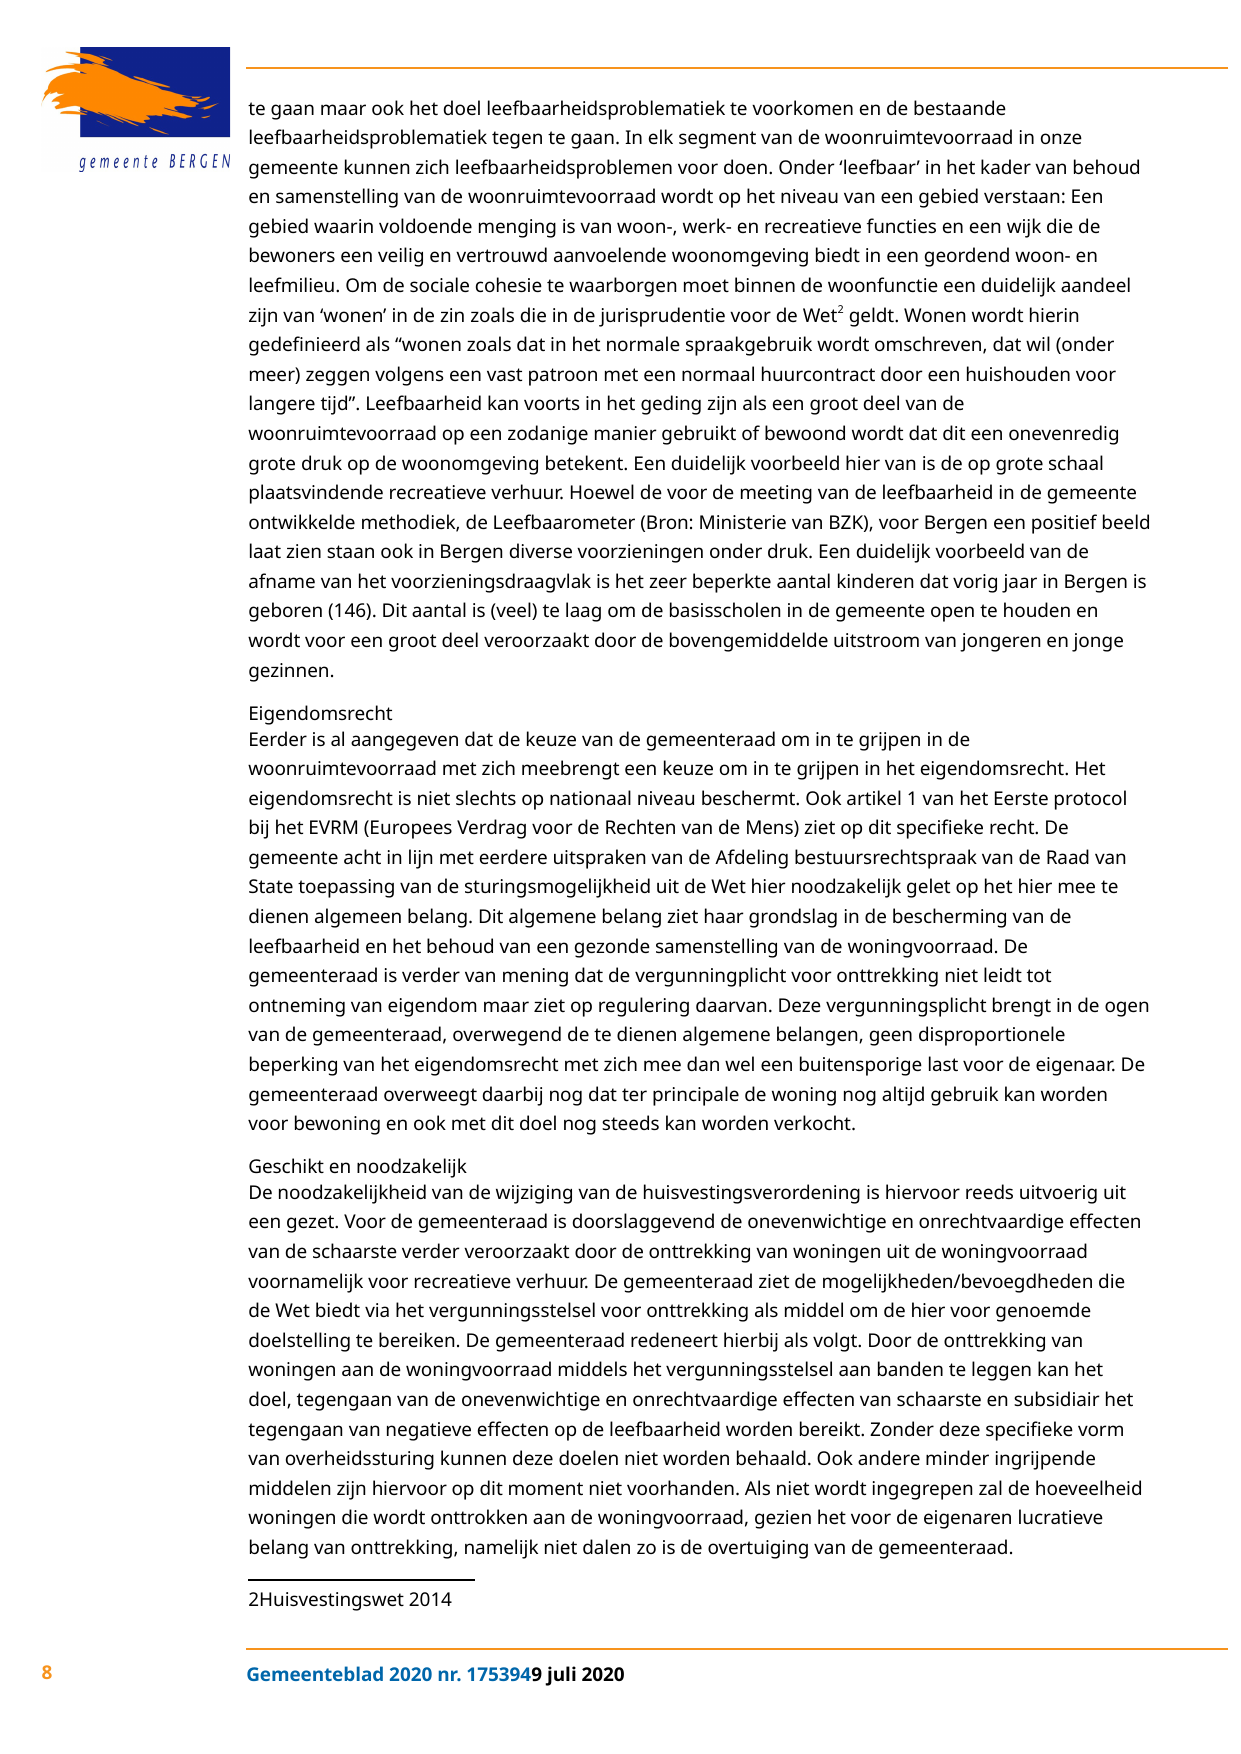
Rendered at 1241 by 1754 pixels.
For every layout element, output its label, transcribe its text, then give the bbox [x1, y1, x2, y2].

text De noodzakelijkheid van de wijziging van de huisvestingsverordening is hiervoor reeds uitvoerig uit een gezet. Voor de gemeenteraad is doorslaggevend de onevenwichtige en onrechtvaardige effecten van de schaarste verder veroorzaakt door de onttrekking van woningen uit de woningvoorraad voornamelijk voor recreatieve verhuur. De gemeenteraad ziet de mogelijkheden/bevoegdheden die de Wet biedt via het vergunningsstelsel voor onttrekking als middel om de hier voor genoemde doelstelling te bereiken. De gemeenteraad redeneert hierbij als volgt. Door de onttrekking van woningen aan de woningvoorraad middels het vergunningsstelsel aan banden te leggen kan het doel, tegengaan van de onevenwichtige en onrechtvaardige effecten van schaarste en subsidiair het tegengaan van negatieve effecten op de leefbaarheid worden bereikt. Zonder deze specifieke vorm van overheidssturing kunnen deze doelen niet worden behaald. Ook andere minder ingrijpende middelen zijn hiervoor op dit moment niet voorhanden. Als niet wordt ingegrepen zal de hoeveelheid woningen die wordt onttrokken aan de woningvoorraad, gezien het voor de eigenaren lucratieve belang van onttrekking, namelijk niet dalen zo is de overtuiging van de gemeenteraad. [248, 1179, 1152, 1560]
text Huisvestingswet 2014 [248, 1586, 1152, 1612]
text te gaan maar ook het doel leefbaarheidsproblematiek te voorkomen en de bestaande leefbaarheidsproblematiek tegen te gaan. In elk segment van de woonruimtevoorraad in onze gemeente kunnen zich leefbaarheidsproblemen voor doen. Onder ‘leefbaar’ in het kader van behoud en samenstelling van de woonruimtevoorraad wordt op het niveau van een gebied verstaan: Een gebied waarin voldoende menging is van woon-, werk- en recreatieve functies en een wijk die de bewoners een veilig en vertrouwd aanvoelende woonomgeving biedt in een geordend woon- en leefmilieu. Om de sociale cohesie te waarborgen moet binnen de woonfunctie een duidelijk aandeel zijn van ‘wonen’ in de zin zoals die in de jurisprudentie voor de Wet geldt. Wonen wordt hierin gedefinieerd als “wonen zoals dat in het normale spraakgebruik wordt omschreven, dat wil (onder meer) zeggen volgens een vast patroon met een normaal huurcontract door een huishouden voor langere tijd”. Leefbaarheid kan voorts in het geding zijn als een groot deel van de woonruimtevoorraad op een zodanige manier gebruikt of bewoond wordt dat dit een onevenredig grote druk op de woonomgeving betekent. Een duidelijk voorbeeld hier van is de op grote schaal plaatsvindende recreatieve verhuur. Hoewel de voor de meeting van de leefbaarheid in de gemeente ontwikkelde methodiek, de Leefbaarometer (Bron: Ministerie van BZK), voor Bergen een positief beeld laat zien staan ook in Bergen diverse voorzieningen onder druk. Een duidelijk voorbeeld van de afname van het voorzieningsdraagvlak is het zeer beperkte aantal kinderen dat vorig jaar in Bergen is geboren (146). Dit aantal is (veel) te laag om de basisscholen in de gemeente open te houden en wordt voor een groot deel veroorzaakt door de bovengemiddelde uitstroom van jongeren en jonge gezinnen. [248, 95, 1152, 683]
text Geschikt en noodzakelijk [248, 1153, 1152, 1179]
text Eerder is al aangegeven dat de keuze van de gemeenteraad om in te grijpen in de woonruimtevoorraad met zich meebrengt een keuze om in te grijpen in het eigendomsrecht. Het eigendomsrecht is niet slechts op nationaal niveau beschermt. Ook artikel 1 van het Eerste protocol bij het EVRM (Europees Verdrag voor de Rechten van de Mens) ziet op dit specifieke recht. De gemeente acht in lijn met eerdere uitspraken van de Afdeling bestuursrechtspraak van de Raad van State toepassing van de sturingsmogelijkheid uit de Wet hier noodzakelijk gelet op het hier mee te dienen algemeen belang. Dit algemene belang ziet haar grondslag in de bescherming van de leefbaarheid en het behoud van een gezonde samenstelling van de woningvoorraad. De gemeenteraad is verder van mening dat de vergunningplicht voor onttrekking niet leidt tot ontneming van eigendom maar ziet op regulering daarvan. Deze vergunningsplicht brengt in de ogen van de gemeenteraad, overwegend de te dienen algemene belangen, geen disproportionele beperking van het eigendomsrecht met zich mee dan wel een buitensporige last voor de eigenaar. De gemeenteraad overweegt daarbij nog dat ter principale de woning nog altijd gebruik kan worden voor bewoning en ook met dit doel nog steeds kan worden verkocht. [248, 726, 1152, 1136]
text Eigendomsrecht [248, 700, 1152, 726]
picture [41, 47, 231, 172]
